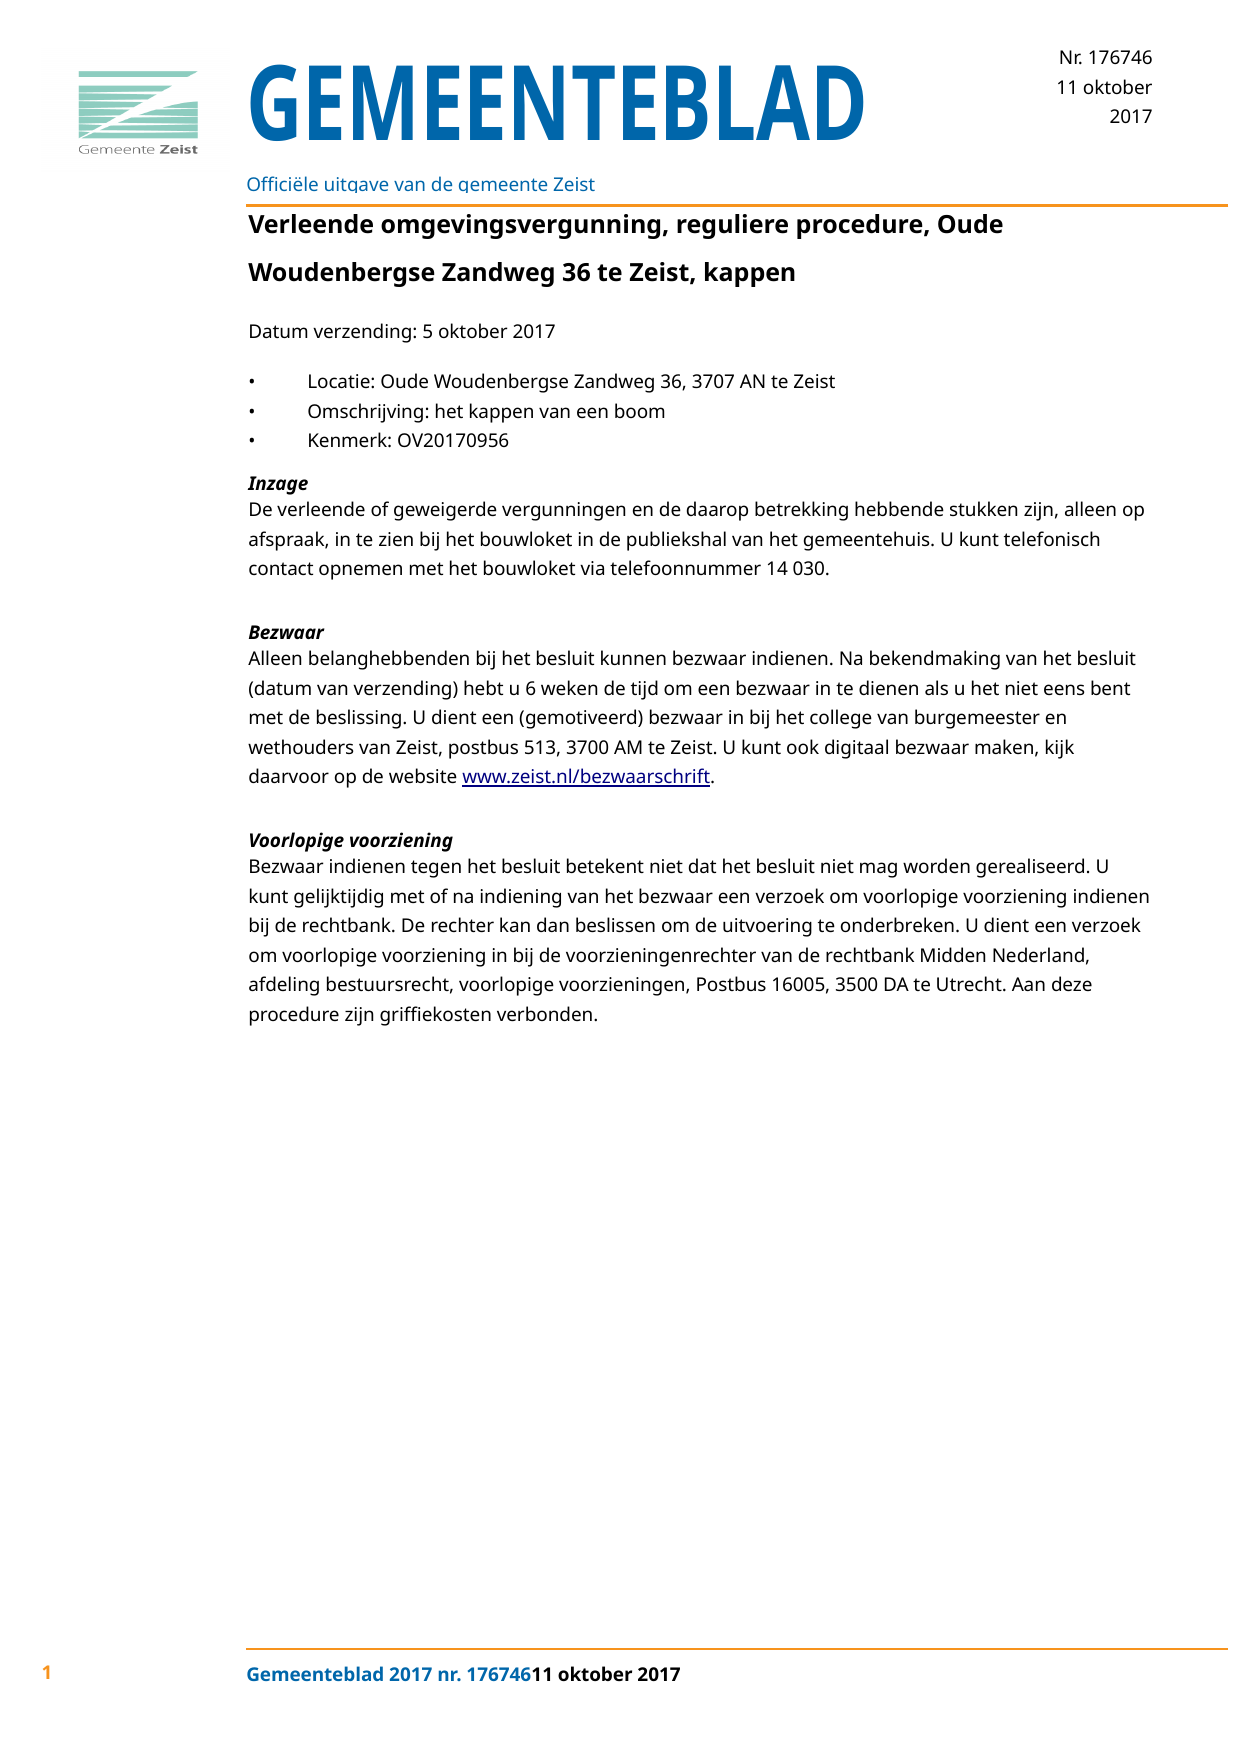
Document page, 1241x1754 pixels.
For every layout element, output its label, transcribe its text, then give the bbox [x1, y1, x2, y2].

text Voorlopige voorziening [248, 827, 1152, 853]
picture [41, 47, 231, 172]
text Datum verzending: 5 oktober 2017 [248, 318, 1152, 344]
text Bezwaar indienen tegen het besluit betekent niet dat het besluit niet mag worden gerealiseerd. U kunt gelijktijdig met of na indiening van het bezwaar een verzoek om voorlopige voorziening indienen bij de rechtbank. De rechter kan dan beslissen om de uitvoering te onderbreken. U dient een verzoek om voorlopige voorziening in bij de voorzieningenrechter van de rechtbank Midden Nederland, afdeling bestuursrecht, voorlopige voorzieningen, Postbus 16005, 3500 DA te Utrecht. Aan deze procedure zijn griffiekosten verbonden. [248, 853, 1152, 1027]
text De verleende of geweigerde vergunningen en de daarop betrekking hebbende stukken zijn, alleen op afspraak, in te zien bij het bouwloket in de publiekshal van het gemeentehuis. U kunt telefonisch contact opnemen met het bouwloket via telefoonnummer 14 030. [248, 496, 1152, 581]
list Locatie: Oude Woudenbergse Zandweg 36, 3707 AN te Zeist [248, 368, 1152, 394]
text Inzage [248, 471, 1152, 496]
text Verleende omgevingsvergunning, reguliere procedure, Oude Woudenbergse Zandweg 36 te Zeist, kappen [248, 207, 1152, 288]
list Kenmerk: OV20170956 [248, 427, 1152, 453]
list Omschrijving: het kappen van een boom [248, 398, 1152, 424]
text Bezwaar [248, 619, 1152, 645]
text Alleen belanghebbenden bij het besluit kunnen bezwaar indienen. Na bekendmaking van het besluit (datum van verzending) hebt u 6 weken de tijd om een bezwaar in te dienen als u het niet eens bent met de beslissing. U dient een (gemotiveerd) bezwaar in bij het college van burgemeester en wethouders van Zeist, postbus 513, 3700 AM te Zeist. U kunt ook digitaal bezwaar maken, kijk daarvoor op de website www.zeist.nl/bezwaarschrift. [248, 645, 1152, 789]
